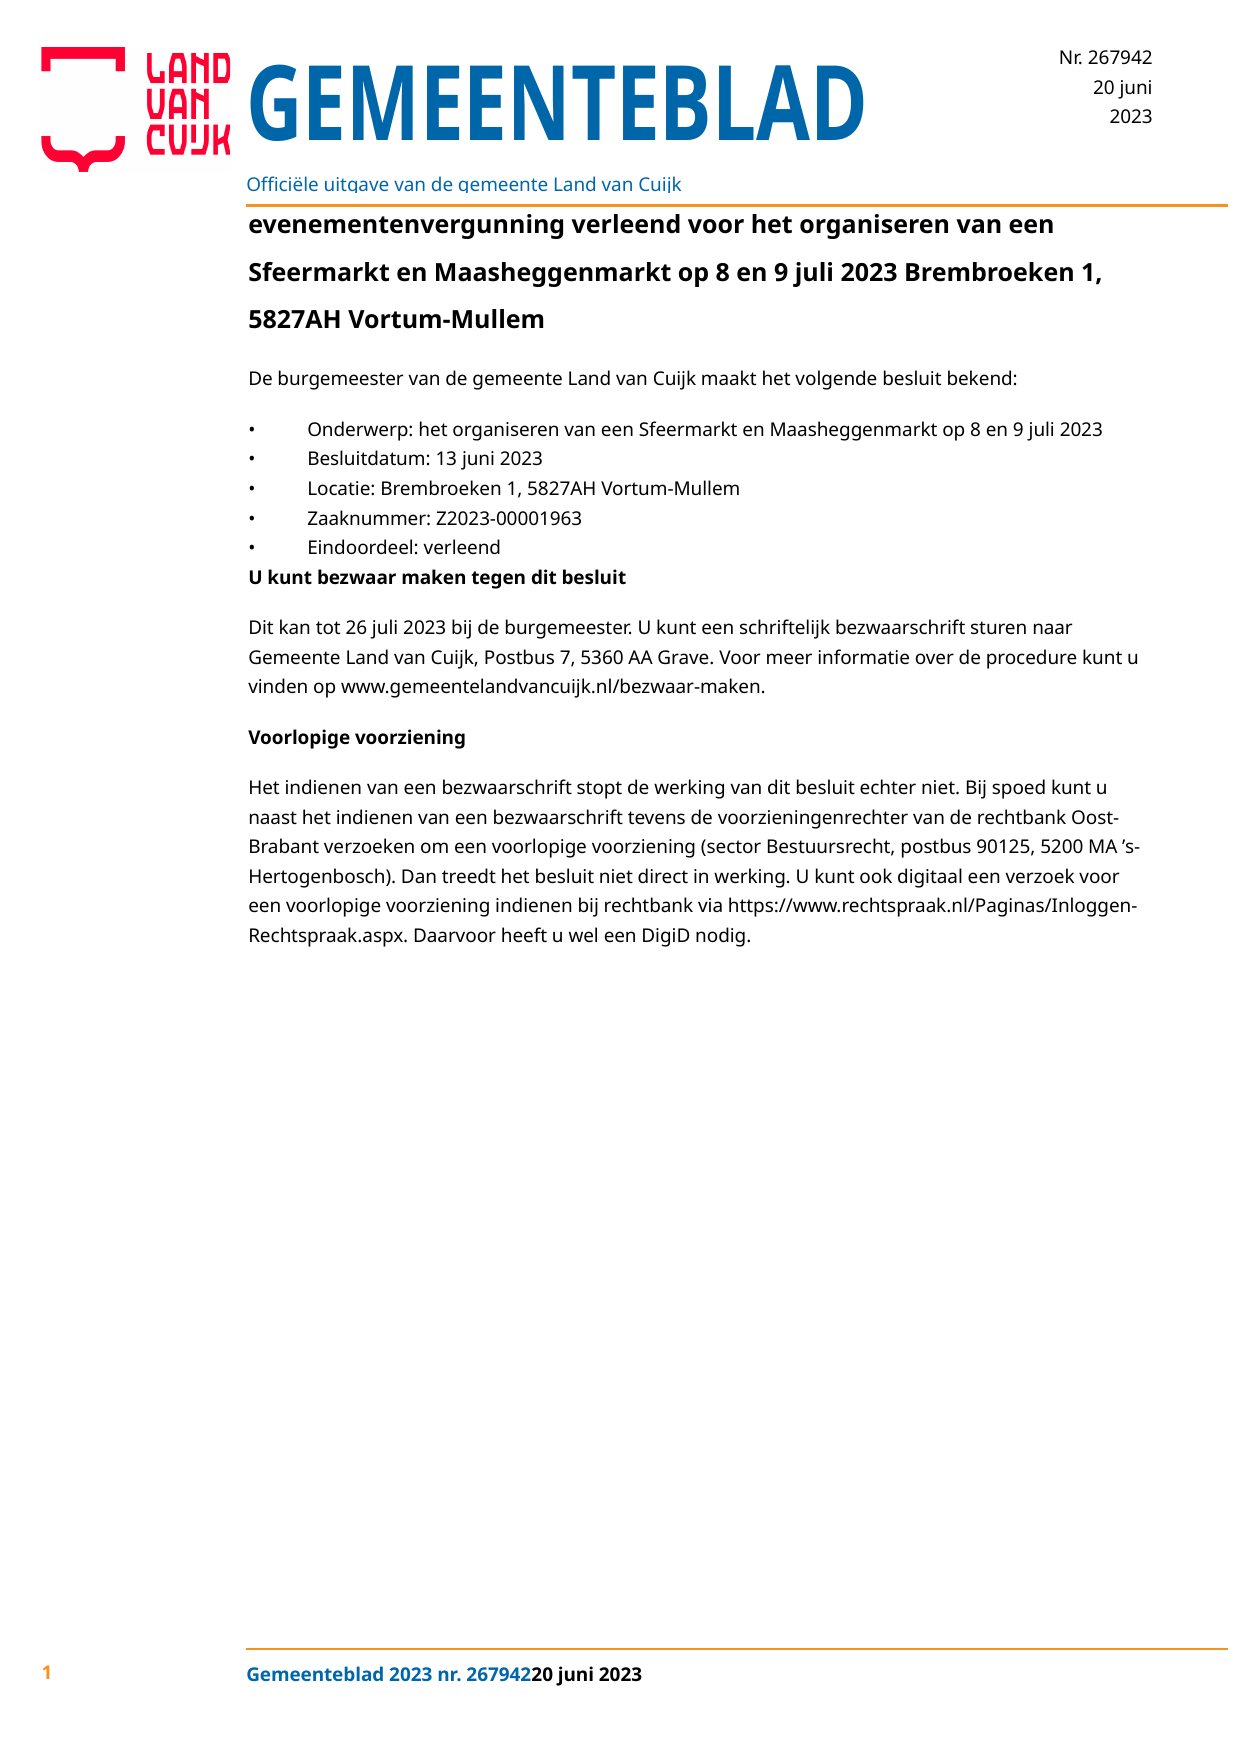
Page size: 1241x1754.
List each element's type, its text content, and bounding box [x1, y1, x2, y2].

text U kunt bezwaar maken tegen dit besluit [248, 564, 1152, 589]
list Locatie: Brembroeken 1, 5827AH Vortum-Mullem [248, 475, 1152, 501]
text De burgemeester van de gemeente Land van Cuijk maakt het volgende besluit bekend: [248, 366, 1152, 391]
list Eindoordeel: verleend [248, 534, 1152, 560]
text Voorlopige voorziening [248, 724, 1152, 749]
text Het indienen van een bezwaarschrift stopt de werking van dit besluit echter niet. Bij spoed kunt u naast het indienen van een bezwaarschrift tevens de voorzieningenrechter van de rechtbank Oost-Brabant verzoeken om een voorlopige voorziening (sector Bestuursrecht, postbus 90125, 5200 MA ’s-Hertogenbosch). Dan treedt het besluit niet direct in werking. U kunt ook digitaal een verzoek voor een voorlopige voorziening indienen bij rechtbank via https://www.rechtspraak.nl/Paginas/Inloggen-Rechtspraak.aspx. Daarvoor heeft u wel een DigiD nodig. [248, 774, 1152, 948]
picture [41, 47, 231, 172]
list Zaaknummer: Z2023-00001963 [248, 505, 1152, 530]
list Besluitdatum: 13 juni 2023 [248, 446, 1152, 471]
list Onderwerp: het organiseren van een Sfeermarkt en Maasheggenmarkt op 8 en 9 juli 2023 [248, 416, 1152, 442]
text Dit kan tot 26 juli 2023 bij de burgemeester. U kunt een schriftelijk bezwaarschrift sturen naar Gemeente Land van Cuijk, Postbus 7, 5360 AA Grave. Voor meer informatie over de procedure kunt u vinden op www.gemeentelandvancuijk.nl/bezwaar-maken. [248, 614, 1152, 699]
text evenementenvergunning verleend voor het organiseren van een Sfeermarkt en Maasheggenmarkt op 8 en 9 juli 2023 Brembroeken 1, 5827AH Vortum-Mullem [248, 207, 1152, 336]
